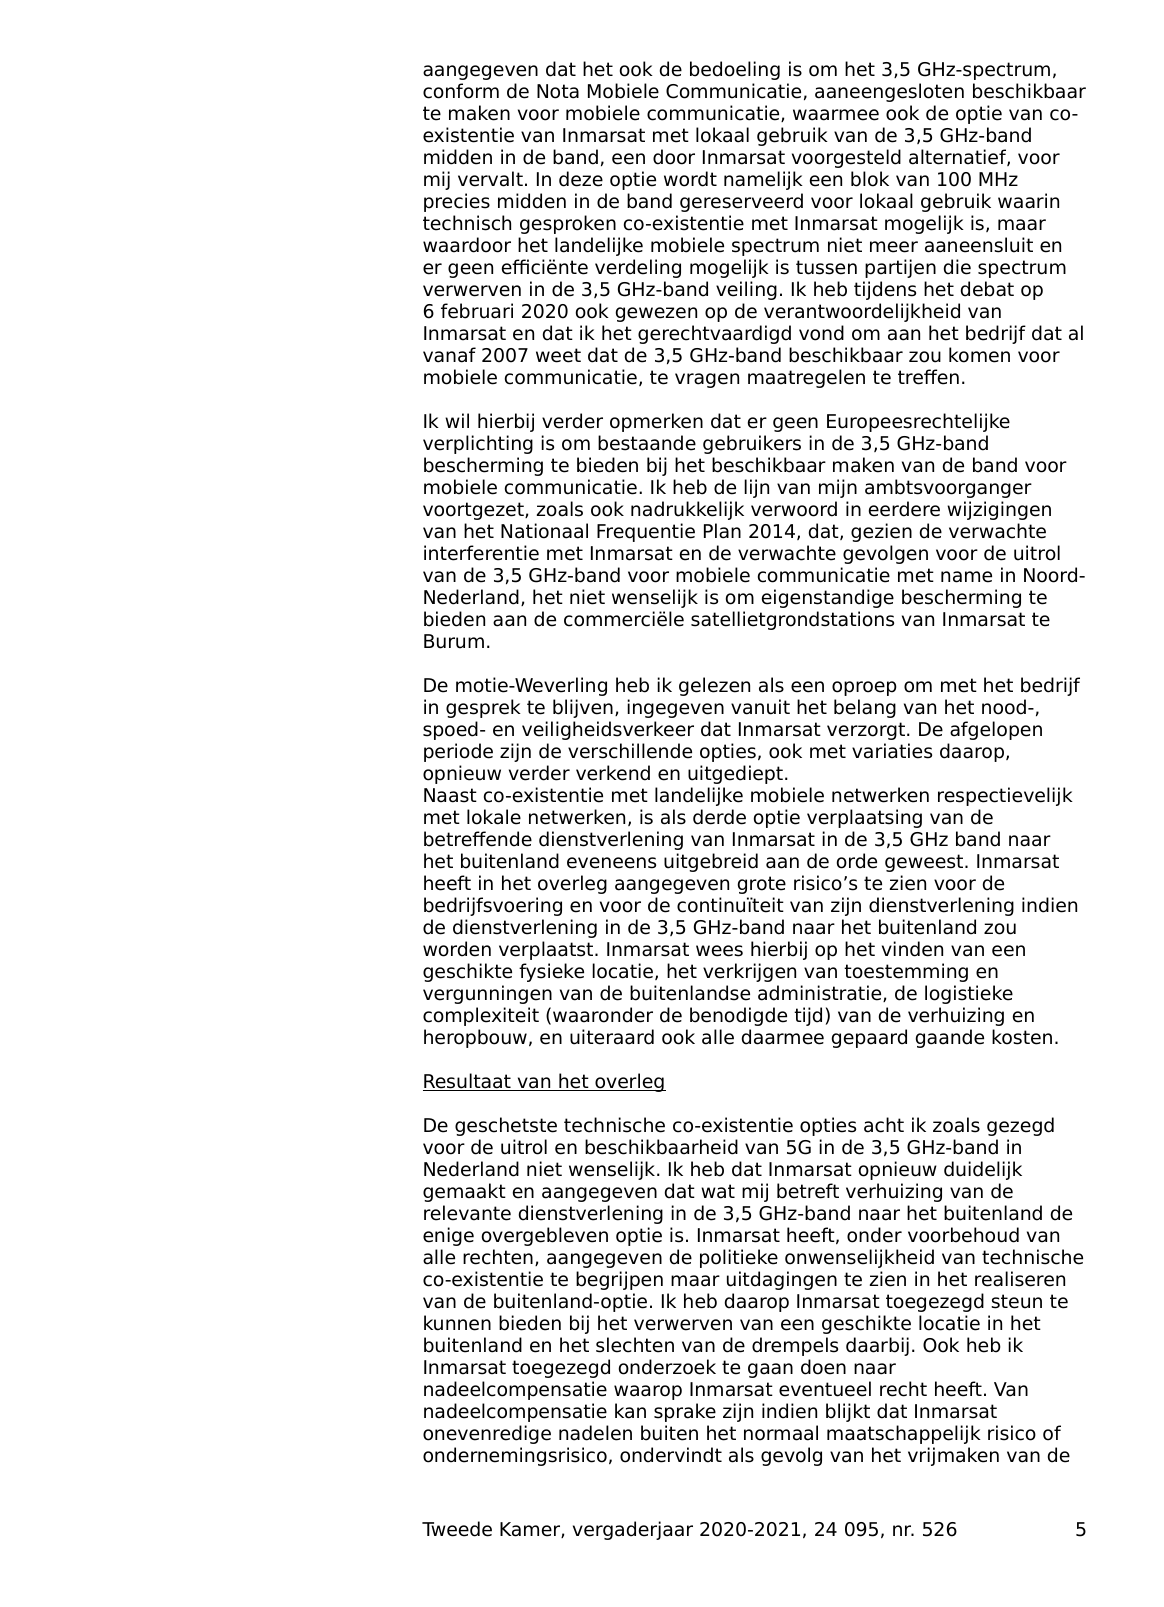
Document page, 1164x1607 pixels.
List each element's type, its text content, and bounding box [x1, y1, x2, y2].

text Ik wil hierbij verder opmerken dat er geen Europeesrechtelijke verplichting is om bestaande gebruikers in de 3,5 GHz-band bescherming te bieden bij het beschikbaar maken van de band voor mobiele communicatie. Ik heb de lijn van mijn ambtsvoorganger voortgezet, zoals ook nadrukkelijk verwoord in eerdere wijzigingen van het Nationaal Frequentie Plan 2014, dat, gezien de verwachte interferentie met Inmarsat en de verwachte gevolgen voor de uitrol van de 3,5 GHz-band voor mobiele communicatie met name in Noord-Nederland, het niet wenselijk is om eigenstandige bescherming te bieden aan de commerciële satellietgrondstations van Inmarsat te Burum. [422, 411, 1087, 653]
text aangegeven dat het ook de bedoeling is om het 3,5 GHz-spectrum, conform de Nota Mobiele Communicatie, aaneengesloten beschikbaar te maken voor mobiele communicatie, waarmee ook de optie van co-existentie van Inmarsat met lokaal gebruik van de 3,5 GHz-band midden in de band, een door Inmarsat voorgesteld alternatief, voor mij vervalt. In deze optie wordt namelijk een blok van 100 MHz precies midden in de band gereserveerd voor lokaal gebruik waarin technisch gesproken co-existentie met Inmarsat mogelijk is, maar waardoor het landelijke mobiele spectrum niet meer aaneensluit en er geen efficiënte verdeling mogelijk is tussen partijen die spectrum verwerven in de 3,5 GHz-band veiling. Ik heb tijdens het debat op 6 februari 2020 ook gewezen op de verantwoordelijkheid van Inmarsat en dat ik het gerechtvaardigd vond om aan het bedrijf dat al vanaf 2007 weet dat de 3,5 GHz-band beschikbaar zou komen voor mobiele communicatie, te vragen maatregelen te treffen. [422, 59, 1087, 389]
subtitle Resultaat van het overleg [422, 1071, 1087, 1093]
text De geschetste technische co-existentie opties acht ik zoals gezegd voor de uitrol en beschikbaarheid van 5G in de 3,5 GHz-band in Nederland niet wenselijk. Ik heb dat Inmarsat opnieuw duidelijk gemaakt en aangegeven dat wat mij betreft verhuizing van de relevante dienstverlening in de 3,5 GHz-band naar het buitenland de enige overgebleven optie is. Inmarsat heeft, onder voorbehoud van alle rechten, aangegeven de politieke onwenselijkheid van technische co-existentie te begrijpen maar uitdagingen te zien in het realiseren van de buitenland-optie. Ik heb daarop Inmarsat toegezegd steun te kunnen bieden bij het verwerven van een geschikte locatie in het buitenland en het slechten van de drempels daarbij. Ook heb ik Inmarsat toegezegd onderzoek te gaan doen naar nadeelcompensatie waarop Inmarsat eventueel recht heeft. Van nadeelcompensatie kan sprake zijn indien blijkt dat Inmarsat onevenredige nadelen buiten het normaal maatschappelijk risico of ondernemingsrisico, ondervindt als gevolg van het vrijmaken van de [422, 1115, 1087, 1467]
text De motie-Weverling heb ik gelezen als een oproep om met het bedrijf in gesprek te blijven, ingegeven vanuit het belang van het nood-, spoed- en veiligheidsverkeer dat Inmarsat verzorgt. De afgelopen periode zijn de verschillende opties, ook met variaties daarop, opnieuw verder verkend en uitgediept. [422, 675, 1087, 785]
text Naast co-existentie met landelijke mobiele netwerken respectievelijk met lokale netwerken, is als derde optie verplaatsing van de betreffende dienstverlening van Inmarsat in de 3,5 GHz band naar het buitenland eveneens uitgebreid aan de orde geweest. Inmarsat heeft in het overleg aangegeven grote risico’s te zien voor de bedrijfsvoering en voor de continuïteit van zijn dienstverlening indien de dienstverlening in de 3,5 GHz-band naar het buitenland zou worden verplaatst. Inmarsat wees hierbij op het vinden van een geschikte fysieke locatie, het verkrijgen van toestemming en vergunningen van de buitenlandse administratie, de logistieke complexiteit (waaronder de benodigde tijd) van de verhuizing en heropbouw, en uiteraard ook alle daarmee gepaard gaande kosten. [422, 785, 1087, 1048]
